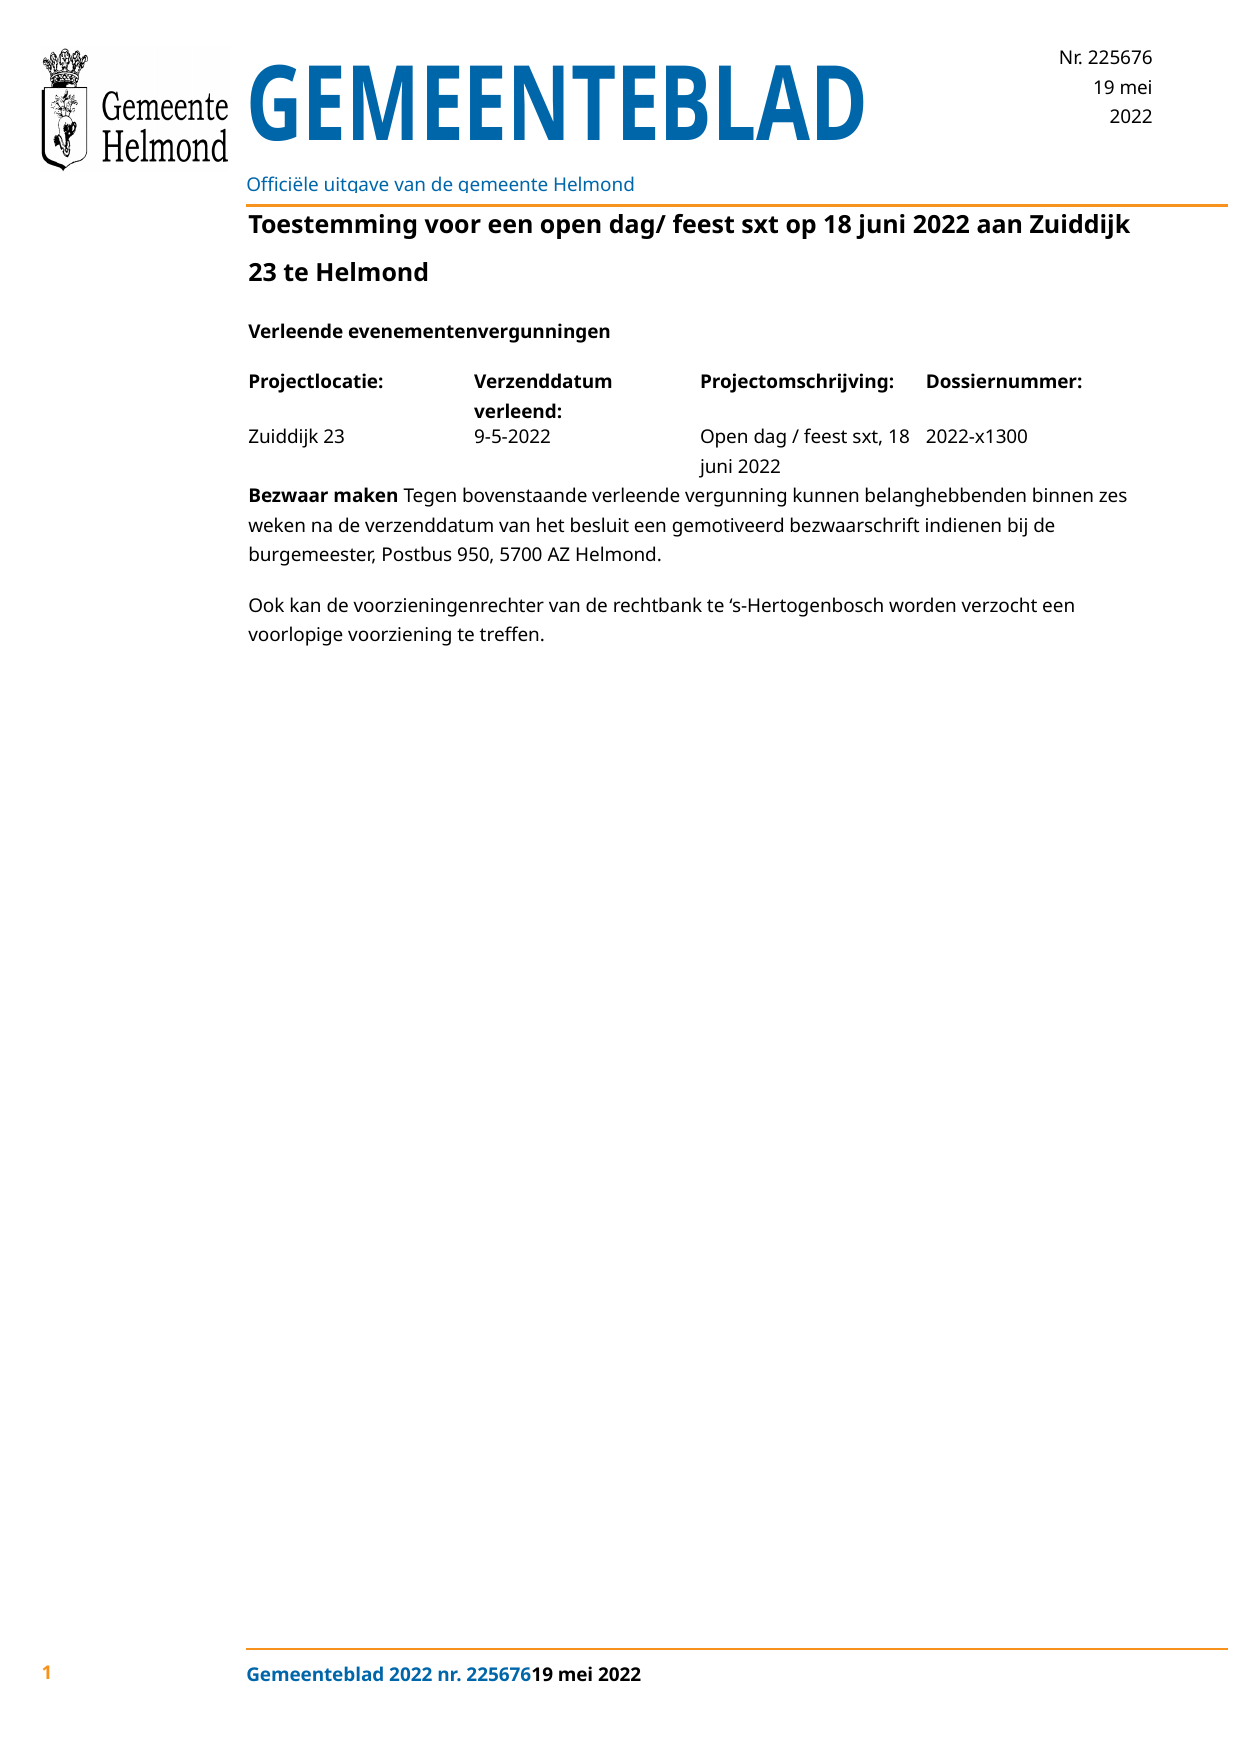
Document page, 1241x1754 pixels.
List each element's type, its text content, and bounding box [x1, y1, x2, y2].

table_cell 2022-x1300 [926, 424, 1152, 479]
table_header Projectlocatie: [248, 369, 474, 424]
text Verleende evenementenvergunningen [248, 318, 1152, 344]
table_cell Open dag / feest sxt, 18 juni 2022 [700, 424, 926, 479]
table_header Dossiernummer: [926, 369, 1152, 424]
text Bezwaar maken Tegen bovenstaande verleende vergunning kunnen belanghebbenden binnen zes weken na de verzenddatum van het besluit een gemotiveerd bezwaarschrift indienen bij de burgemeester, Postbus 950, 5700 AZ Helmond. [248, 482, 1152, 567]
table_header Verzenddatum verleend: [474, 369, 700, 424]
table_cell 9-5-2022 [474, 424, 700, 479]
table_header Projectomschrijving: [700, 369, 926, 424]
table_cell Zuiddijk 23 [248, 424, 474, 479]
picture [41, 47, 231, 172]
text Ook kan de voorzieningenrechter van de rechtbank te ‘s-Hertogenbosch worden verzocht een voorlopige voorziening te treffen. [248, 592, 1152, 647]
text Toestemming voor een open dag/ feest sxt op 18 juni 2022 aan Zuiddijk 23 te Helmond [248, 207, 1152, 288]
